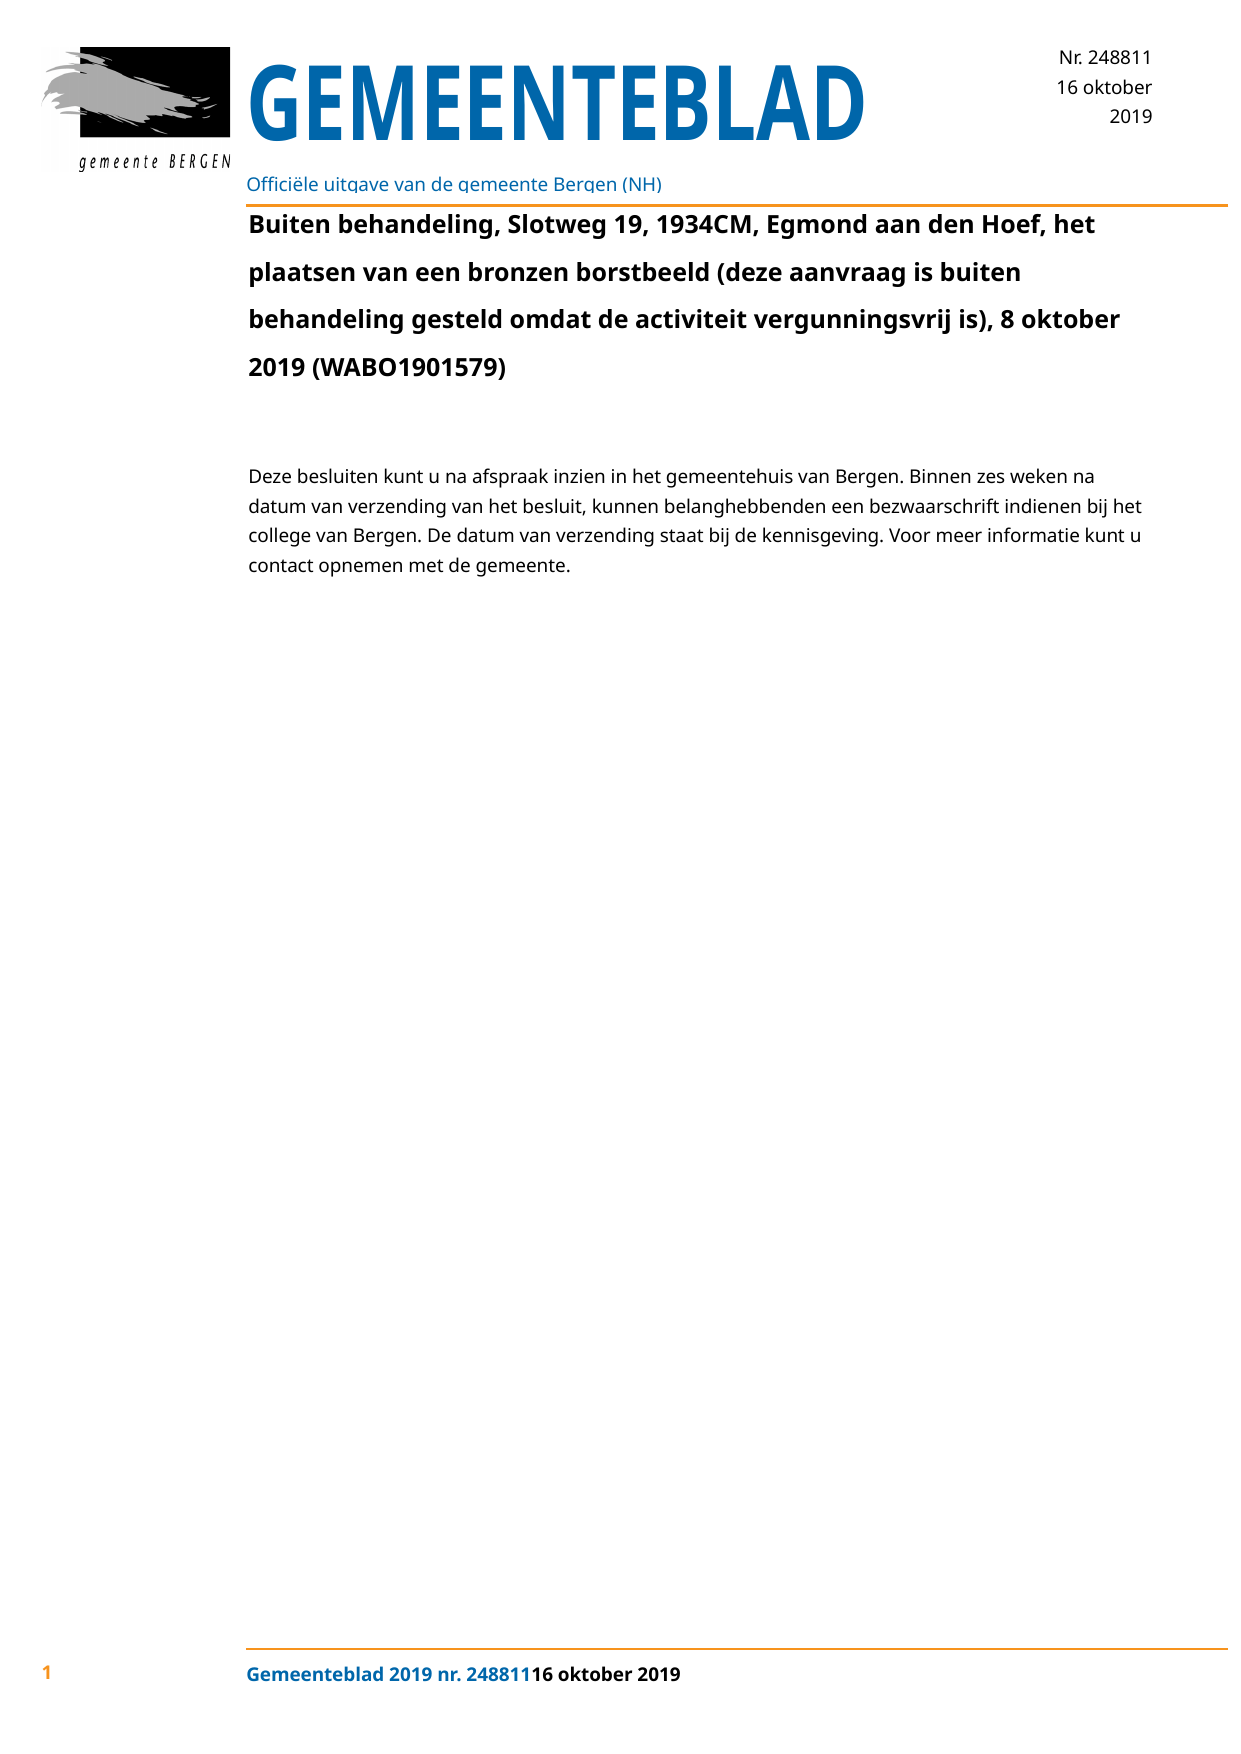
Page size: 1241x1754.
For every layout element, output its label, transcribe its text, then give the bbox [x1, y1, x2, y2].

picture [41, 47, 231, 172]
text Buiten behandeling, Slotweg 19, 1934CM, Egmond aan den Hoef, het plaatsen van een bronzen borstbeeld (deze aanvraag is buiten behandeling gesteld omdat de activiteit vergunningsvrij is), 8 oktober 2019 (WABO1901579) [248, 207, 1152, 384]
text Deze besluiten kunt u na afspraak inzien in het gemeentehuis van Bergen. Binnen zes weken na datum van verzending van het besluit, kunnen belanghebbenden een bezwaarschrift indienen bij het college van Bergen. De datum van verzending staat bij de kennisgeving. Voor meer informatie kunt u contact opnemen met de gemeente. [248, 463, 1152, 578]
